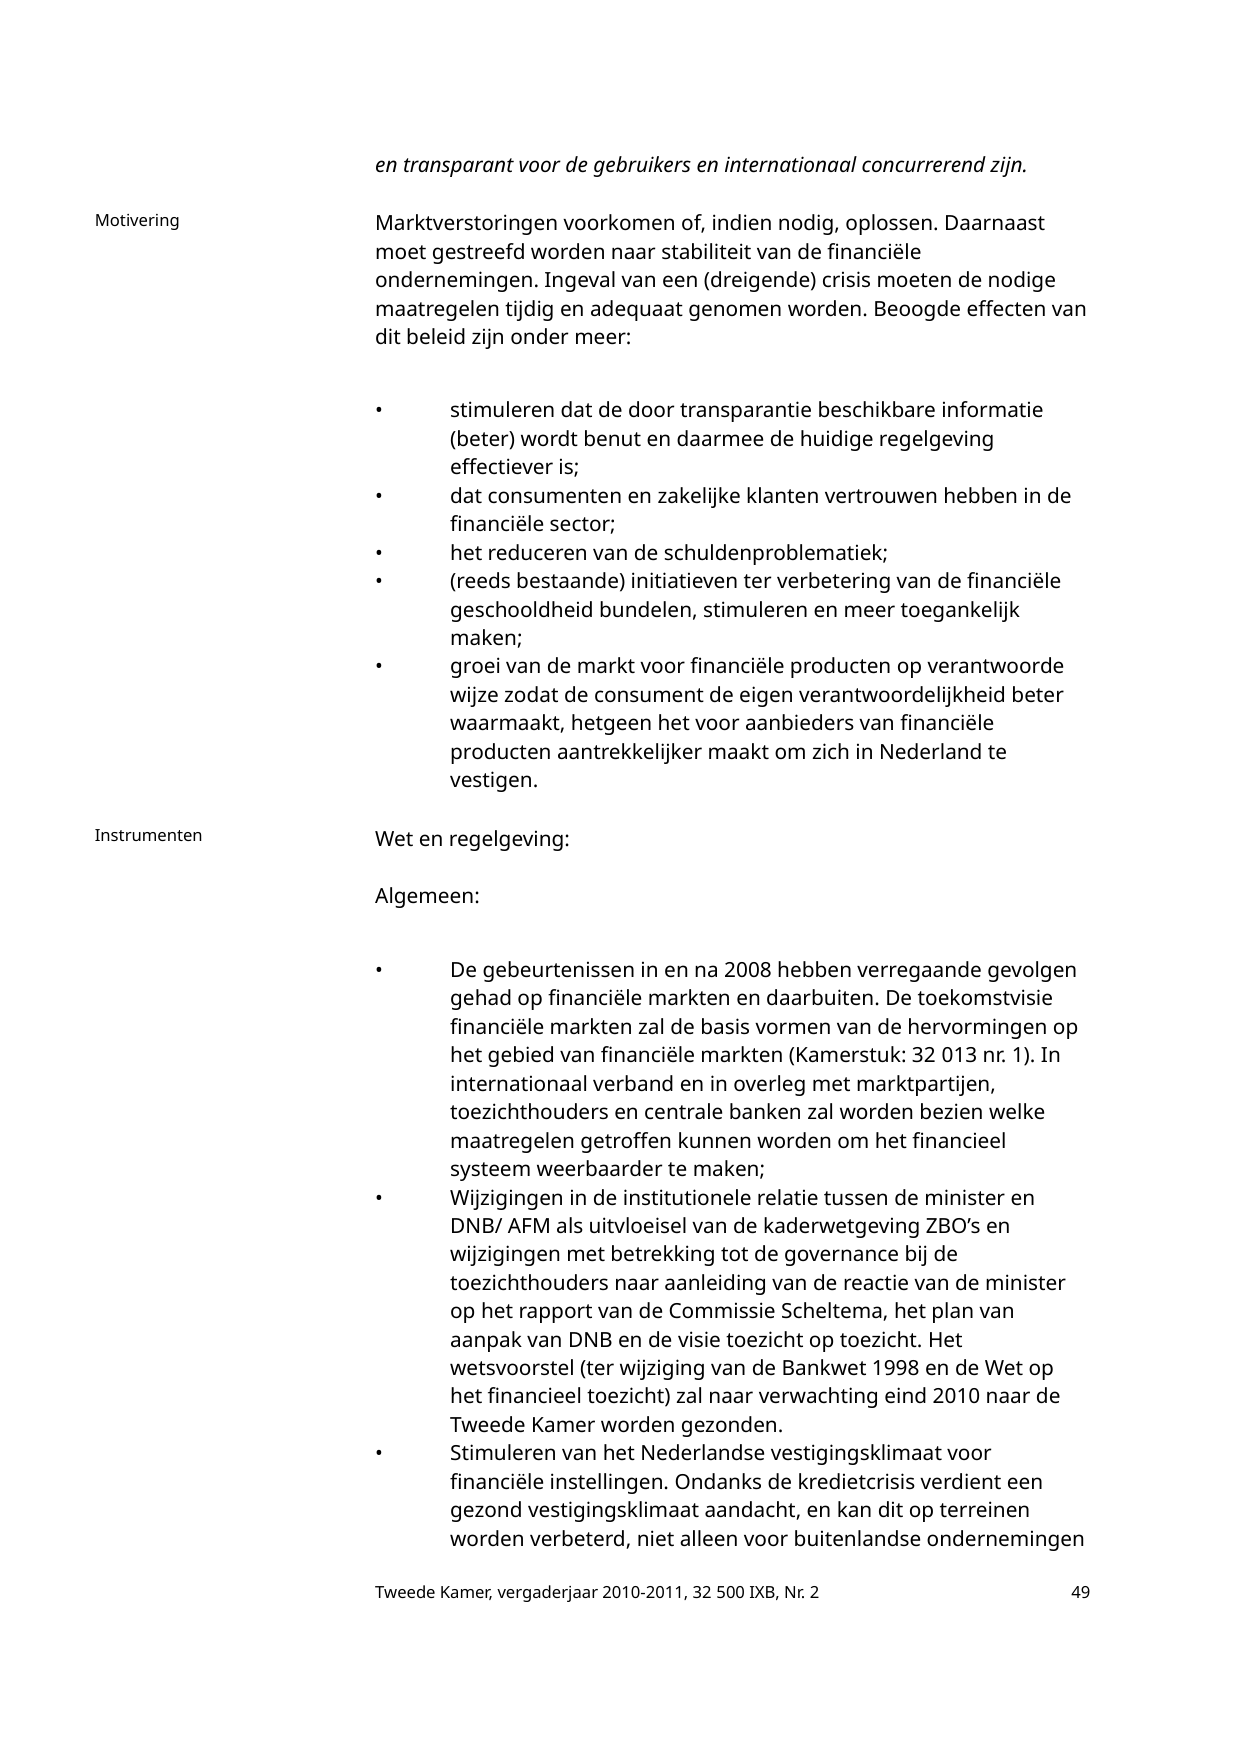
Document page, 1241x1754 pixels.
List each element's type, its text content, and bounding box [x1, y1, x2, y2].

text Algemeen: [375, 882, 1090, 910]
list groei van de markt voor financiële producten op verantwoorde wijze zodat de consument de eigen verantwoordelijkheid beter waarmaakt, hetgeen het voor aanbieders van financiële producten aantrekkelijker maakt om zich in Nederland te vestigen. [375, 652, 1090, 794]
list De gebeurtenissen in en na 2008 hebben verregaande gevolgen gehad op financiële markten en daarbuiten. De toekomstvisie financiële markten zal de basis vormen van de hervormingen op het gebied van financiële markten (Kamerstuk: 32 013 nr. 1). In internationaal verband en in overleg met marktpartijen, toezichthouders en centrale banken zal worden bezien welke maatregelen getroffen kunnen worden om het financieel systeem weerbaarder te maken; [375, 955, 1090, 1183]
list dat consumenten en zakelijke klanten vertrouwen hebben in de financiële sector; [375, 481, 1090, 538]
list Stimuleren van het Nederlandse vestigingsklimaat voor financiële instellingen. Ondanks de kredietcrisis verdient een gezond vestigingsklimaat aandacht, en kan dit op terreinen worden verbeterd, niet alleen voor buitenlandse ondernemingen [375, 1438, 1090, 1552]
text Wet en regelgeving: [375, 824, 1090, 852]
list het reduceren van de schuldenproblematiek; [375, 538, 1090, 566]
text Motivering [94, 208, 328, 231]
text en transparant voor de gebruikers en internationaal concurrerend zijn. [375, 150, 1090, 178]
list (reeds bestaande) initiatieven ter verbetering van de financiële geschooldheid bundelen, stimuleren en meer toegankelijk maken; [375, 566, 1090, 652]
text [94, 846, 328, 854]
text Instrumenten [94, 824, 328, 846]
list Wijzigingen in de institutionele relatie tussen de minister en DNB/ AFM als uitvloeisel van de kaderwetgeving ZBO’s en wijzigingen met betrekking tot de governance bij de toezichthouders naar aanleiding van de reactie van de minister op het rapport van de Commissie Scheltema, het plan van aanpak van DNB en de visie toezicht op toezicht. Het wetsvoorstel (ter wijziging van de Bankwet 1998 en de Wet op het financieel toezicht) zal naar verwachting eind 2010 naar de Tweede Kamer worden gezonden. [375, 1183, 1090, 1438]
list stimuleren dat de door transparantie beschikbare informatie (beter) wordt benut en daarmee de huidige regelgeving effectiever is; [375, 396, 1090, 481]
text Marktverstoringen voorkomen of, indien nodig, oplossen. Daarnaast moet gestreefd worden naar stabiliteit van de financiële ondernemingen. Ingeval van een (dreigende) crisis moeten de nodige maatregelen tijdig en adequaat genomen worden. Beoogde effecten van dit beleid zijn onder meer: [375, 208, 1090, 351]
